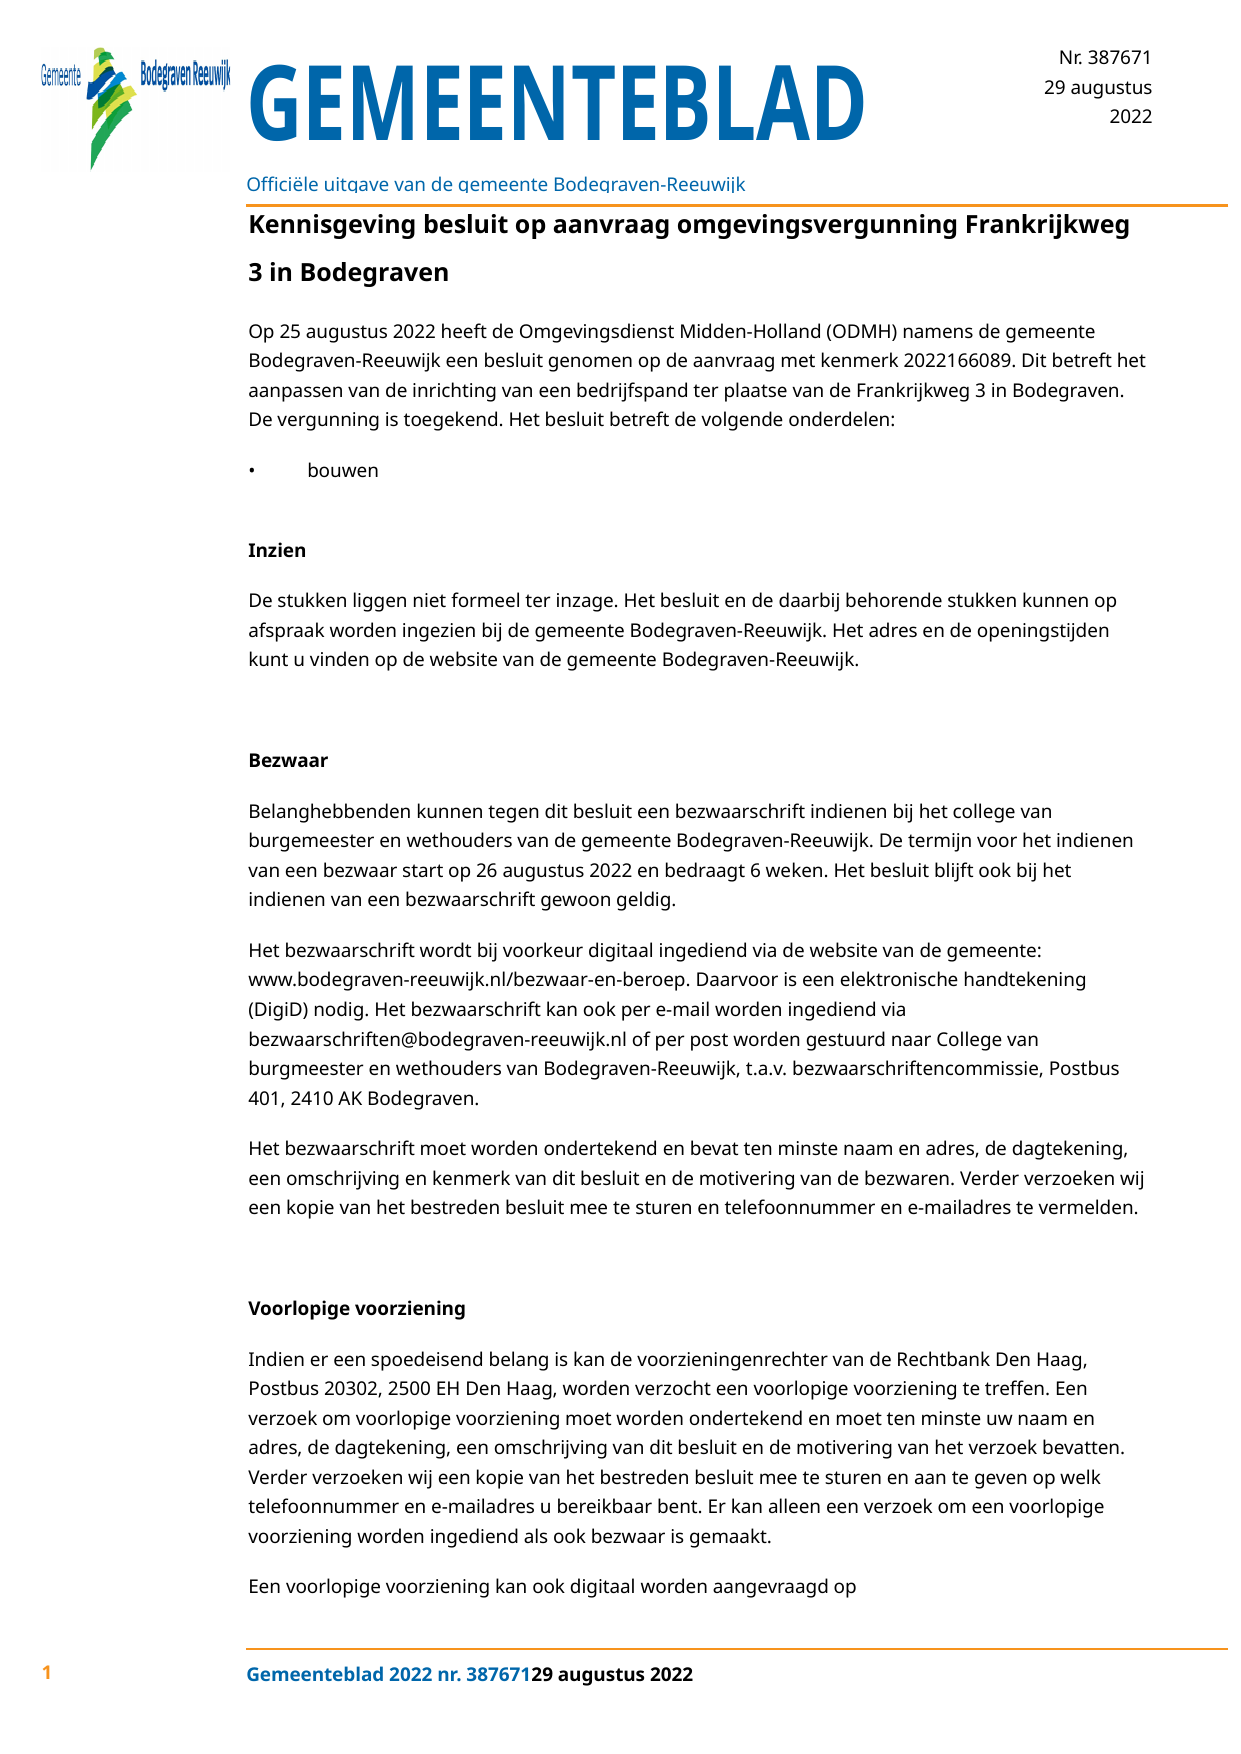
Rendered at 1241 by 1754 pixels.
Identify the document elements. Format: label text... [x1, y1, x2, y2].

text Bezwaar [248, 747, 1152, 773]
text Het bezwaarschrift moet worden ondertekend en bevat ten minste naam en adres, de dagtekening, een omschrijving en kenmerk van dit besluit en de motivering van de bezwaren. Verder verzoeken wij een kopie van het bestreden besluit mee te sturen en telefoonnummer en e-mailadres te vermelden. [248, 1135, 1152, 1220]
text Het bezwaarschrift wordt bij voorkeur digitaal ingediend via de website van de gemeente: www.bodegraven-reeuwijk.nl/bezwaar-en-beroep. Daarvoor is een elektronische handtekening (DigiD) nodig. Het bezwaarschrift kan ook per e-mail worden ingediend via bezwaarschriften@bodegraven-reeuwijk.nl of per post worden gestuurd naar College van burgmeester en wethouders van Bodegraven-Reeuwijk, t.a.v. bezwaarschriftencommissie, Postbus 401, 2410 AK Bodegraven. [248, 937, 1152, 1111]
text De stukken liggen niet formeel ter inzage. Het besluit en de daarbij behorende stukken kunnen op afspraak worden ingezien bij de gemeente Bodegraven-Reeuwijk. Het adres en de openingstijden kunt u vinden op de website van de gemeente Bodegraven-Reeuwijk. [248, 587, 1152, 672]
text Kennisgeving besluit op aanvraag omgevingsvergunning Frankrijkweg 3 in Bodegraven [248, 207, 1152, 288]
text Een voorlopige voorziening kan ook digitaal worden aangevraagd op [248, 1574, 1152, 1599]
text Op 25 augustus 2022 heeft de Omgevingsdienst Midden-Holland (ODMH) namens de gemeente Bodegraven-Reeuwijk een besluit genomen op de aanvraag met kenmerk 2022166089. Dit betreft het aanpassen van de inrichting van een bedrijfspand ter plaatse van de Frankrijkweg 3 in Bodegraven. De vergunning is toegekend. Het besluit betreft de volgende onderdelen: [248, 318, 1152, 432]
picture [41, 47, 231, 172]
text Belanghebbenden kunnen tegen dit besluit een bezwaarschrift indienen bij het college van burgemeester en wethouders van de gemeente Bodegraven-Reeuwijk. De termijn voor het indienen van een bezwaar start op 26 augustus 2022 en bedraagt 6 weken. Het besluit blijft ook bij het indienen van een bezwaarschrift gewoon geldig. [248, 798, 1152, 912]
text Voorlopige voorziening [248, 1295, 1152, 1321]
text Inzien [248, 537, 1152, 563]
text Indien er een spoedeisend belang is kan de voorzieningenrechter van de Rechtbank Den Haag, Postbus 20302, 2500 EH Den Haag, worden verzocht een voorlopige voorziening te treffen. Een verzoek om voorlopige voorziening moet worden ondertekend en moet ten minste uw naam en adres, de dagtekening, een omschrijving van dit besluit en de motivering van het verzoek bevatten. Verder verzoeken wij een kopie van het bestreden besluit mee te sturen en aan te geven op welk telefoonnummer en e-mailadres u bereikbaar bent. Er kan alleen een verzoek om een voorlopige voorziening worden ingediend als ook bezwaar is gemaakt. [248, 1346, 1152, 1549]
list bouwen [248, 457, 1152, 483]
